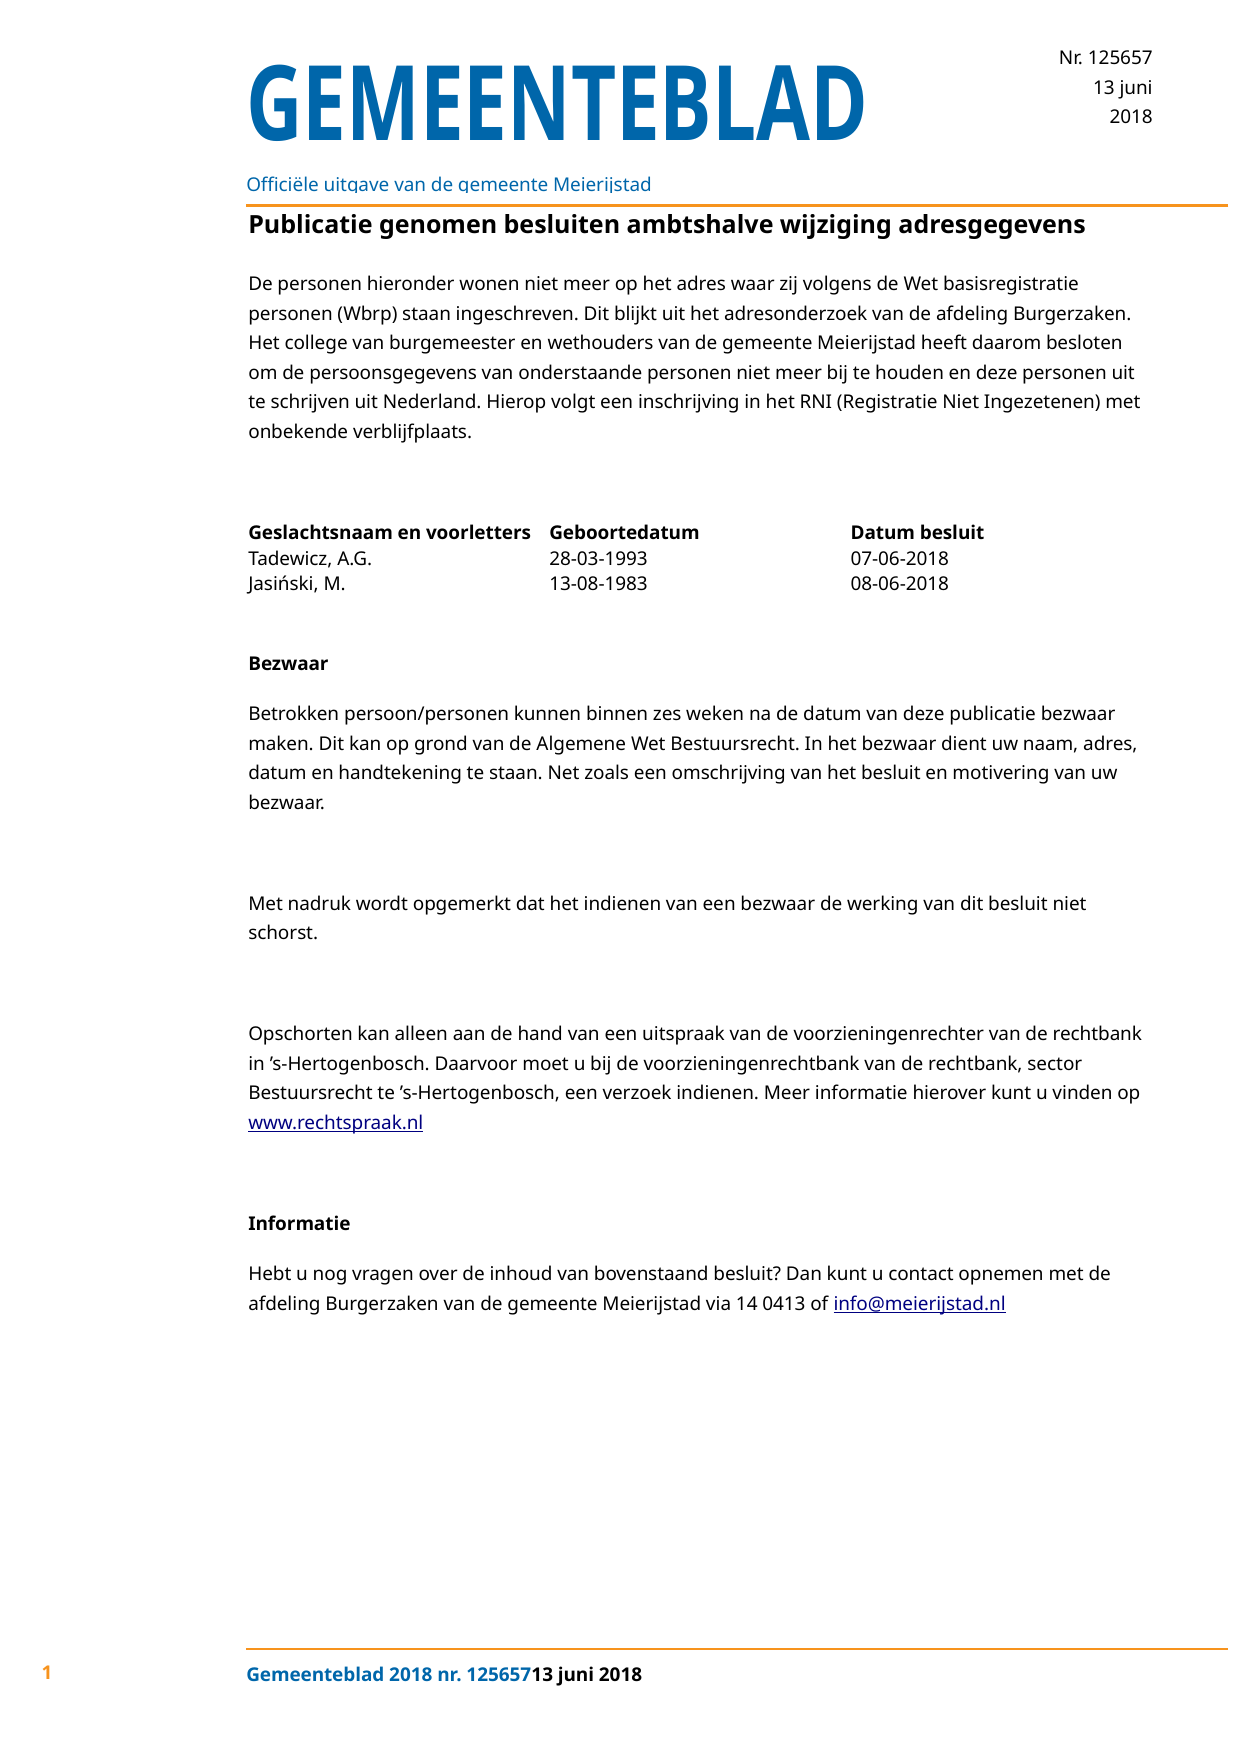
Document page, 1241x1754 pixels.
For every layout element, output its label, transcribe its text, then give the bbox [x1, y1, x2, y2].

text Publicatie genomen besluiten ambtshalve wijziging adresgegevens [248, 207, 1152, 241]
table_cell 07-06-2018 [850, 545, 1152, 571]
table_header Geboortedatum [549, 519, 850, 545]
text Informatie [248, 1210, 1152, 1236]
table_cell 08-06-2018 [850, 571, 1152, 596]
text Hebt u nog vragen over de inhoud van bovenstaand besluit? Dan kunt u contact opnemen met de afdeling Burgerzaken van de gemeente Meierijstad via 14 0413 of info@meierijstad.nl [248, 1260, 1152, 1316]
table_header Geslachtsnaam en voorletters [248, 519, 549, 545]
table_cell Tadewicz, A.G. [248, 545, 549, 571]
picture [41, 47, 231, 172]
table_cell 13-08-1983 [549, 571, 850, 596]
text Met nadruk wordt opgemerkt dat het indienen van een bezwaar de werking van dit besluit niet schorst. [248, 890, 1152, 945]
text Bezwaar [248, 650, 1152, 676]
text Opschorten kan alleen aan de hand van een uitspraak van de voorzieningenrechter van de rechtbank in ’s-Hertogenbosch. Daarvoor moet u bij de voorzieningenrechtbank van de rechtbank, sector Bestuursrecht te ’s-Hertogenbosch, een verzoek indienen. Meer informatie hierover kunt u vinden op www.rechtspraak.nl [248, 1020, 1152, 1135]
table_cell 28-03-1993 [549, 545, 850, 571]
table_header Datum besluit [850, 519, 1152, 545]
text Betrokken persoon/personen kunnen binnen zes weken na de datum van deze publicatie bezwaar maken. Dit kan op grond van de Algemene Wet Bestuursrecht. In het bezwaar dient uw naam, adres, datum en handtekening te staan. Net zoals een omschrijving van het besluit en motivering van uw bezwaar. [248, 700, 1152, 815]
table_cell Jasiński, M. [248, 571, 549, 596]
text De personen hieronder wonen niet meer op het adres waar zij volgens de Wet basisregistratie personen (Wbrp) staan ingeschreven. Dit blijkt uit het adresonderzoek van de afdeling Burgerzaken. Het college van burgemeester en wethouders van de gemeente Meierijstad heeft daarom besloten om de persoonsgegevens van onderstaande personen niet meer bij te houden en deze personen uit te schrijven uit Nederland. Hierop volgt een inschrijving in het RNI (Registratie Niet Ingezetenen) met onbekende verblijfplaats. [248, 270, 1152, 444]
